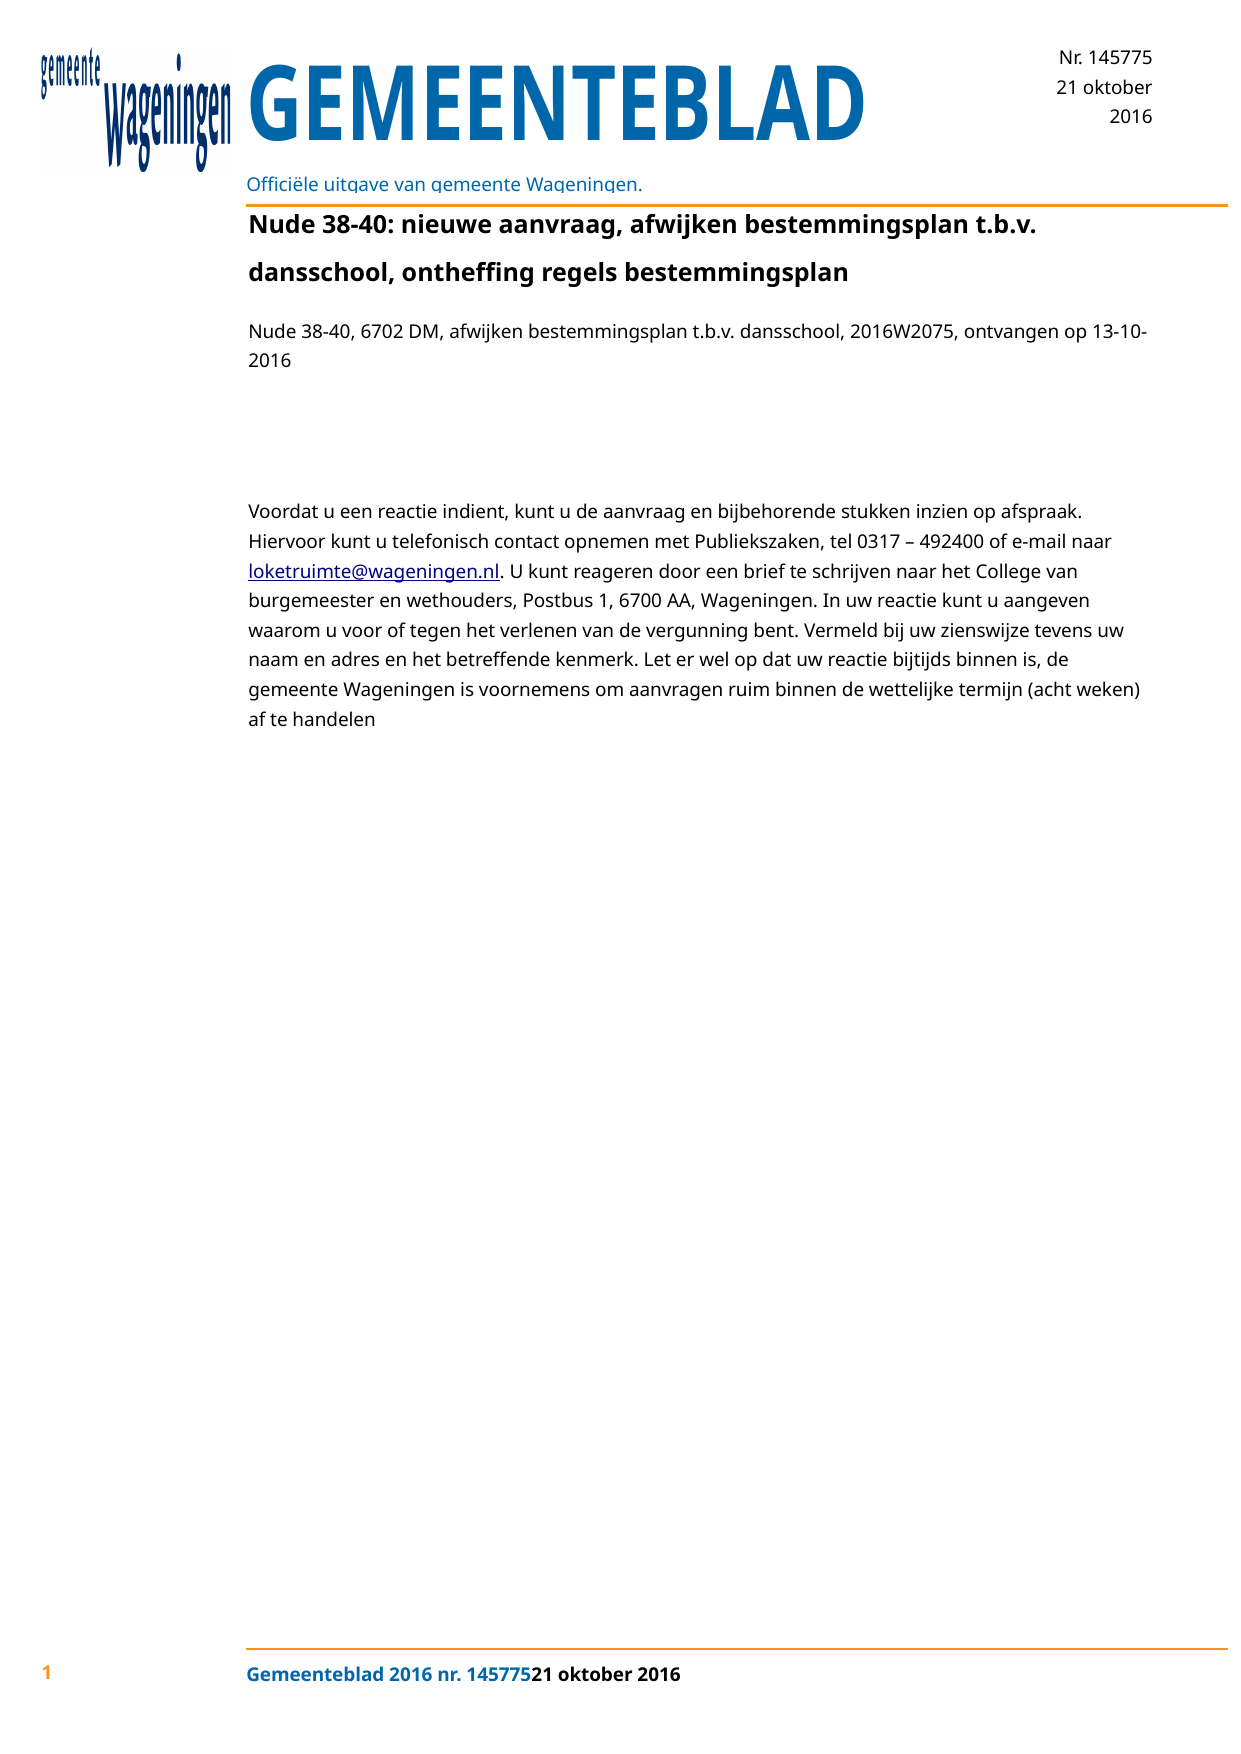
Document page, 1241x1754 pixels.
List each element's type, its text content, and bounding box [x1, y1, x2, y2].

picture [41, 47, 231, 172]
text Nude 38-40, 6702 DM, afwijken bestemmingsplan t.b.v. dansschool, 2016W2075, ontvangen op 13-10-2016 [248, 318, 1152, 373]
text Voordat u een reactie indient, kunt u de aanvraag en bijbehorende stukken inzien op afspraak. Hiervoor kunt u telefonisch contact opnemen met Publiekszaken, tel 0317 – 492400 of e-mail naar loketruimte@wageningen.nl. U kunt reageren door een brief te schrijven naar het College van burgemeester en wethouders, Postbus 1, 6700 AA, Wageningen. In uw reactie kunt u aangeven waarom u voor of tegen het verlenen van de vergunning bent. Vermeld bij uw zienswijze tevens uw naam en adres en het betreffende kenmerk. Let er wel op dat uw reactie bijtijds binnen is, de gemeente Wageningen is voornemens om aanvragen ruim binnen de wettelijke termijn (acht weken) af te handelen [248, 499, 1152, 732]
text Nude 38-40: nieuwe aanvraag, afwijken bestemmingsplan t.b.v. dansschool, ontheffing regels bestemmingsplan [248, 207, 1152, 288]
